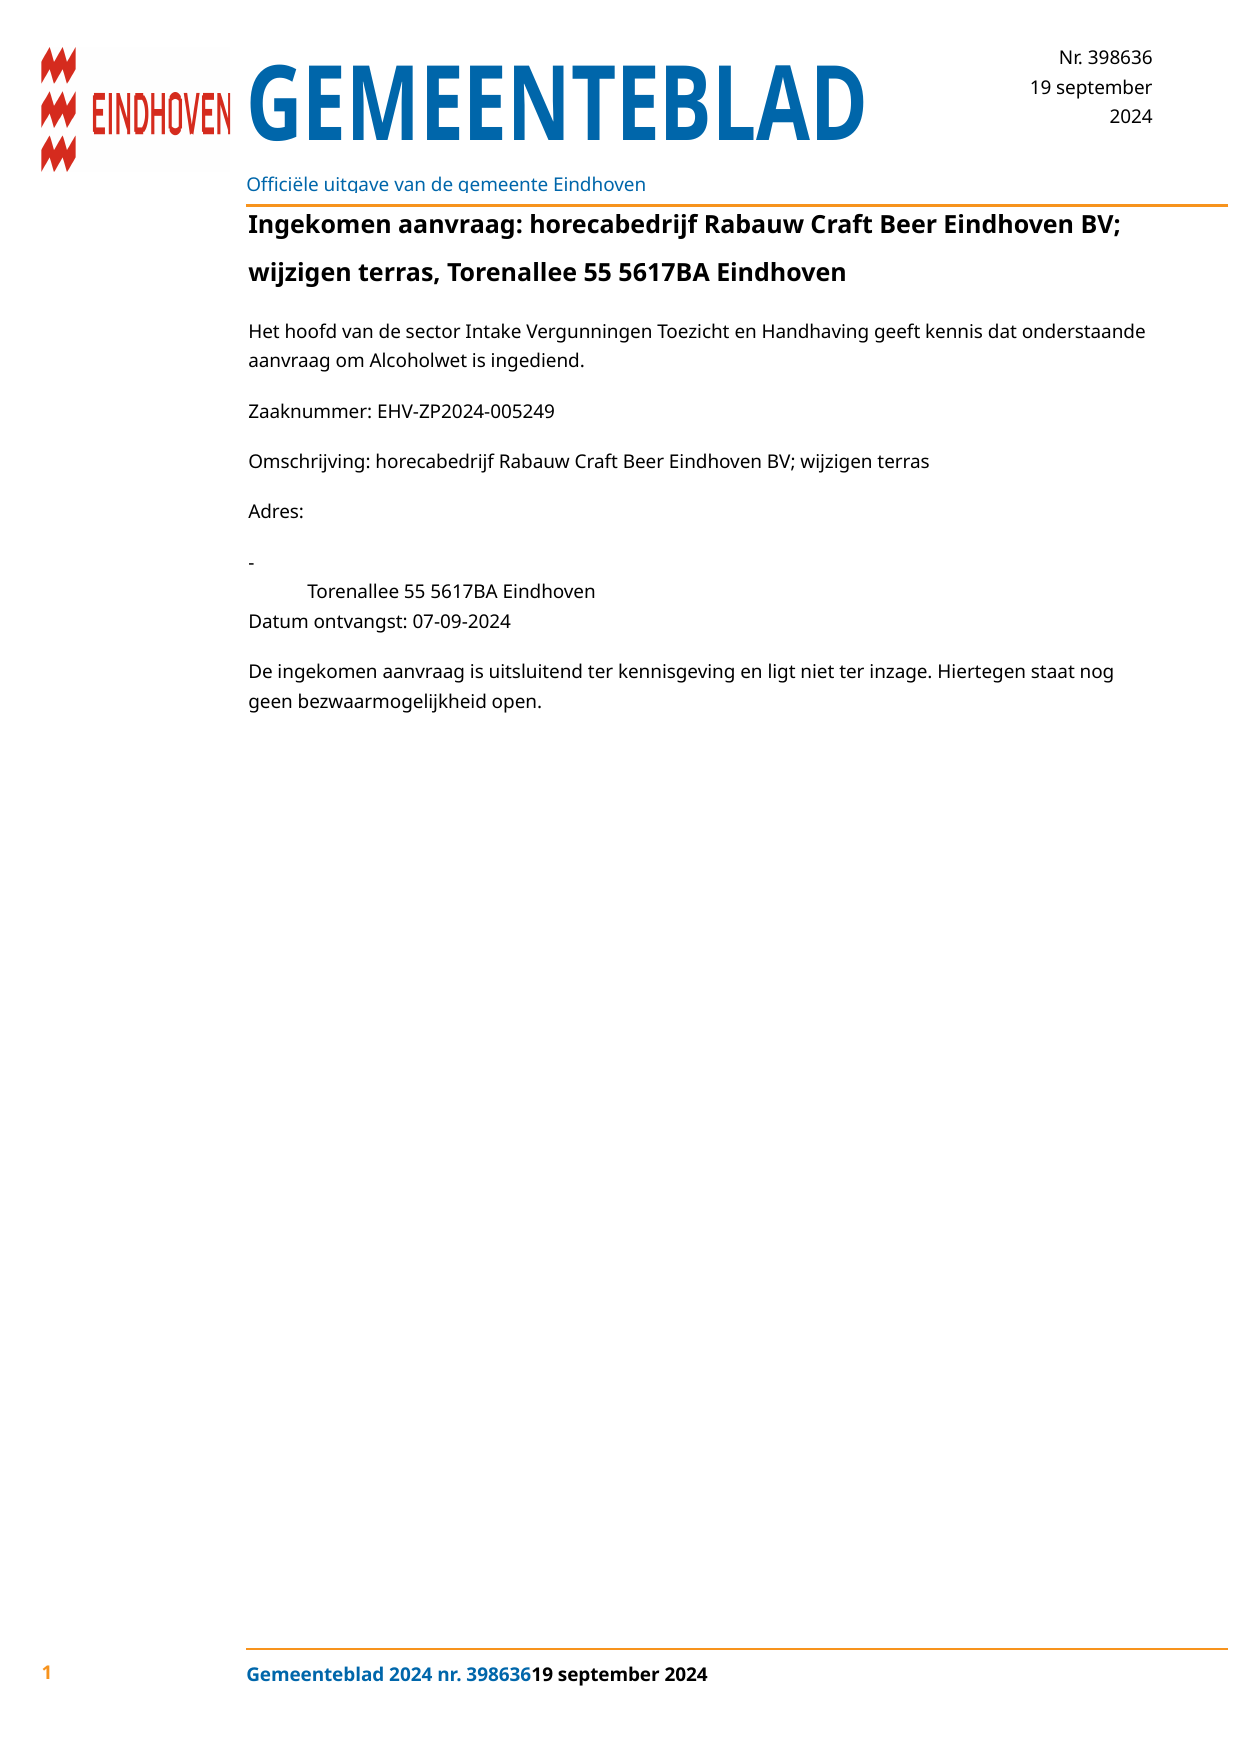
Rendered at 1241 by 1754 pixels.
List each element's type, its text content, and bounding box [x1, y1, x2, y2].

text Omschrijving: horecabedrijf Rabauw Craft Beer Eindhoven BV; wijzigen terras [248, 448, 1152, 474]
text Adres: [248, 499, 1152, 524]
text Datum ontvangst: 07-09-2024 [248, 608, 1152, 634]
text De ingekomen aanvraag is uitsluitend ter kennisgeving en ligt niet ter inzage. Hiertegen staat nog geen bezwaarmogelijkheid open. [248, 659, 1152, 714]
text Het hoofd van de sector Intake Vergunningen Toezicht en Handhaving geeft kennis dat onderstaande aanvraag om Alcoholwet is ingediend. [248, 318, 1152, 373]
picture [41, 47, 231, 172]
text Ingekomen aanvraag: horecabedrijf Rabauw Craft Beer Eindhoven BV; wijzigen terras, Torenallee 55 5617BA Eindhoven [248, 207, 1152, 288]
text Zaaknummer: EHV-ZP2024-005249 [248, 398, 1152, 424]
list Torenallee 55 5617BA Eindhoven [248, 579, 1152, 604]
